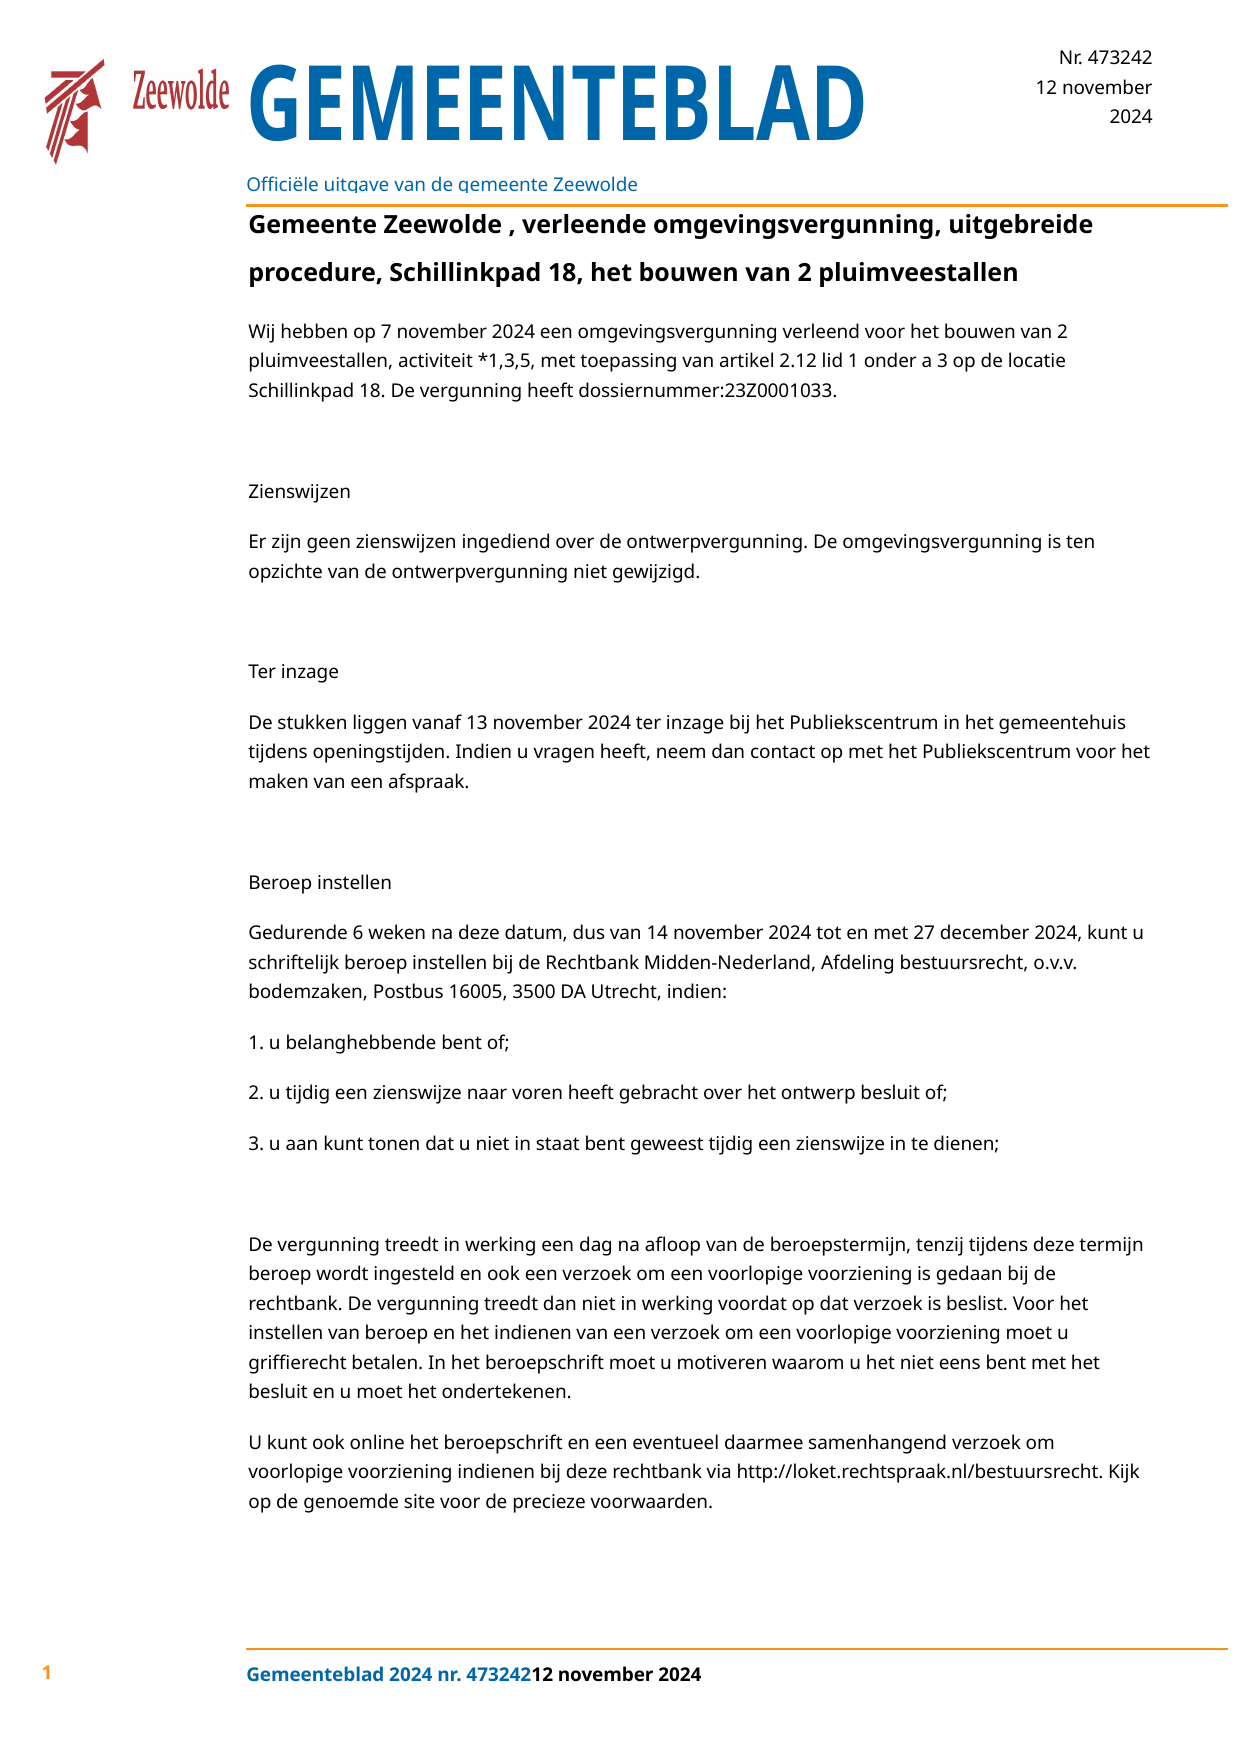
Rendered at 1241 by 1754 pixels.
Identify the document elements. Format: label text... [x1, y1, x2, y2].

text De vergunning treedt in werking een dag na afloop van de beroepstermijn, tenzij tijdens deze termijn beroep wordt ingesteld en ook een verzoek om een voorlopige voorziening is gedaan bij de rechtbank. De vergunning treedt dan niet in werking voordat op dat verzoek is beslist. Voor het instellen van beroep en het indienen van een verzoek om een voorlopige voorziening moet u griffierecht betalen. In het beroepschrift moet u motiveren waarom u het niet eens bent met het besluit en u moet het ondertekenen. [248, 1231, 1152, 1404]
text 3. u aan kunt tonen dat u niet in staat bent geweest tijdig een zienswijze in te dienen; [248, 1130, 1152, 1156]
text Zienswijzen [248, 478, 1152, 504]
text Er zijn geen zienswijzen ingediend over de ontwerpvergunning. De omgevingsvergunning is ten opzichte van de ontwerpvergunning niet gewijzigd. [248, 528, 1152, 584]
picture [41, 47, 231, 172]
text Wij hebben op 7 november 2024 een omgevingsvergunning verleend voor het bouwen van 2 pluimveestallen, activiteit *1,3,5, met toepassing van artikel 2.12 lid 1 onder a 3 op de locatie Schillinkpad 18. De vergunning heeft dossiernummer:23Z0001033. [248, 318, 1152, 403]
text U kunt ook online het beroepschrift en een eventueel daarmee samenhangend verzoek om voorlopige voorziening indienen bij deze rechtbank via http://loket.rechtspraak.nl/bestuursrecht. Kijk op de genoemde site voor de precieze voorwaarden. [248, 1429, 1152, 1514]
text Ter inzage [248, 659, 1152, 684]
text De stukken liggen vanaf 13 november 2024 ter inzage bij het Publiekscentrum in het gemeentehuis tijdens openingstijden. Indien u vragen heeft, neem dan contact op met het Publiekscentrum voor het maken van een afspraak. [248, 709, 1152, 794]
text 1. u belanghebbende bent of; [248, 1029, 1152, 1055]
text Gedurende 6 weken na deze datum, dus van 14 november 2024 tot en met 27 december 2024, kunt u schriftelijk beroep instellen bij de Rechtbank Midden-Nederland, Afdeling bestuursrecht, o.v.v. bodemzaken, Postbus 16005, 3500 DA Utrecht, indien: [248, 919, 1152, 1004]
text Beroep instellen [248, 869, 1152, 895]
text 2. u tijdig een zienswijze naar voren heeft gebracht over het ontwerp besluit of; [248, 1079, 1152, 1105]
text Gemeente Zeewolde , verleende omgevingsvergunning, uitgebreide procedure, Schillinkpad 18, het bouwen van 2 pluimveestallen [248, 207, 1152, 288]
